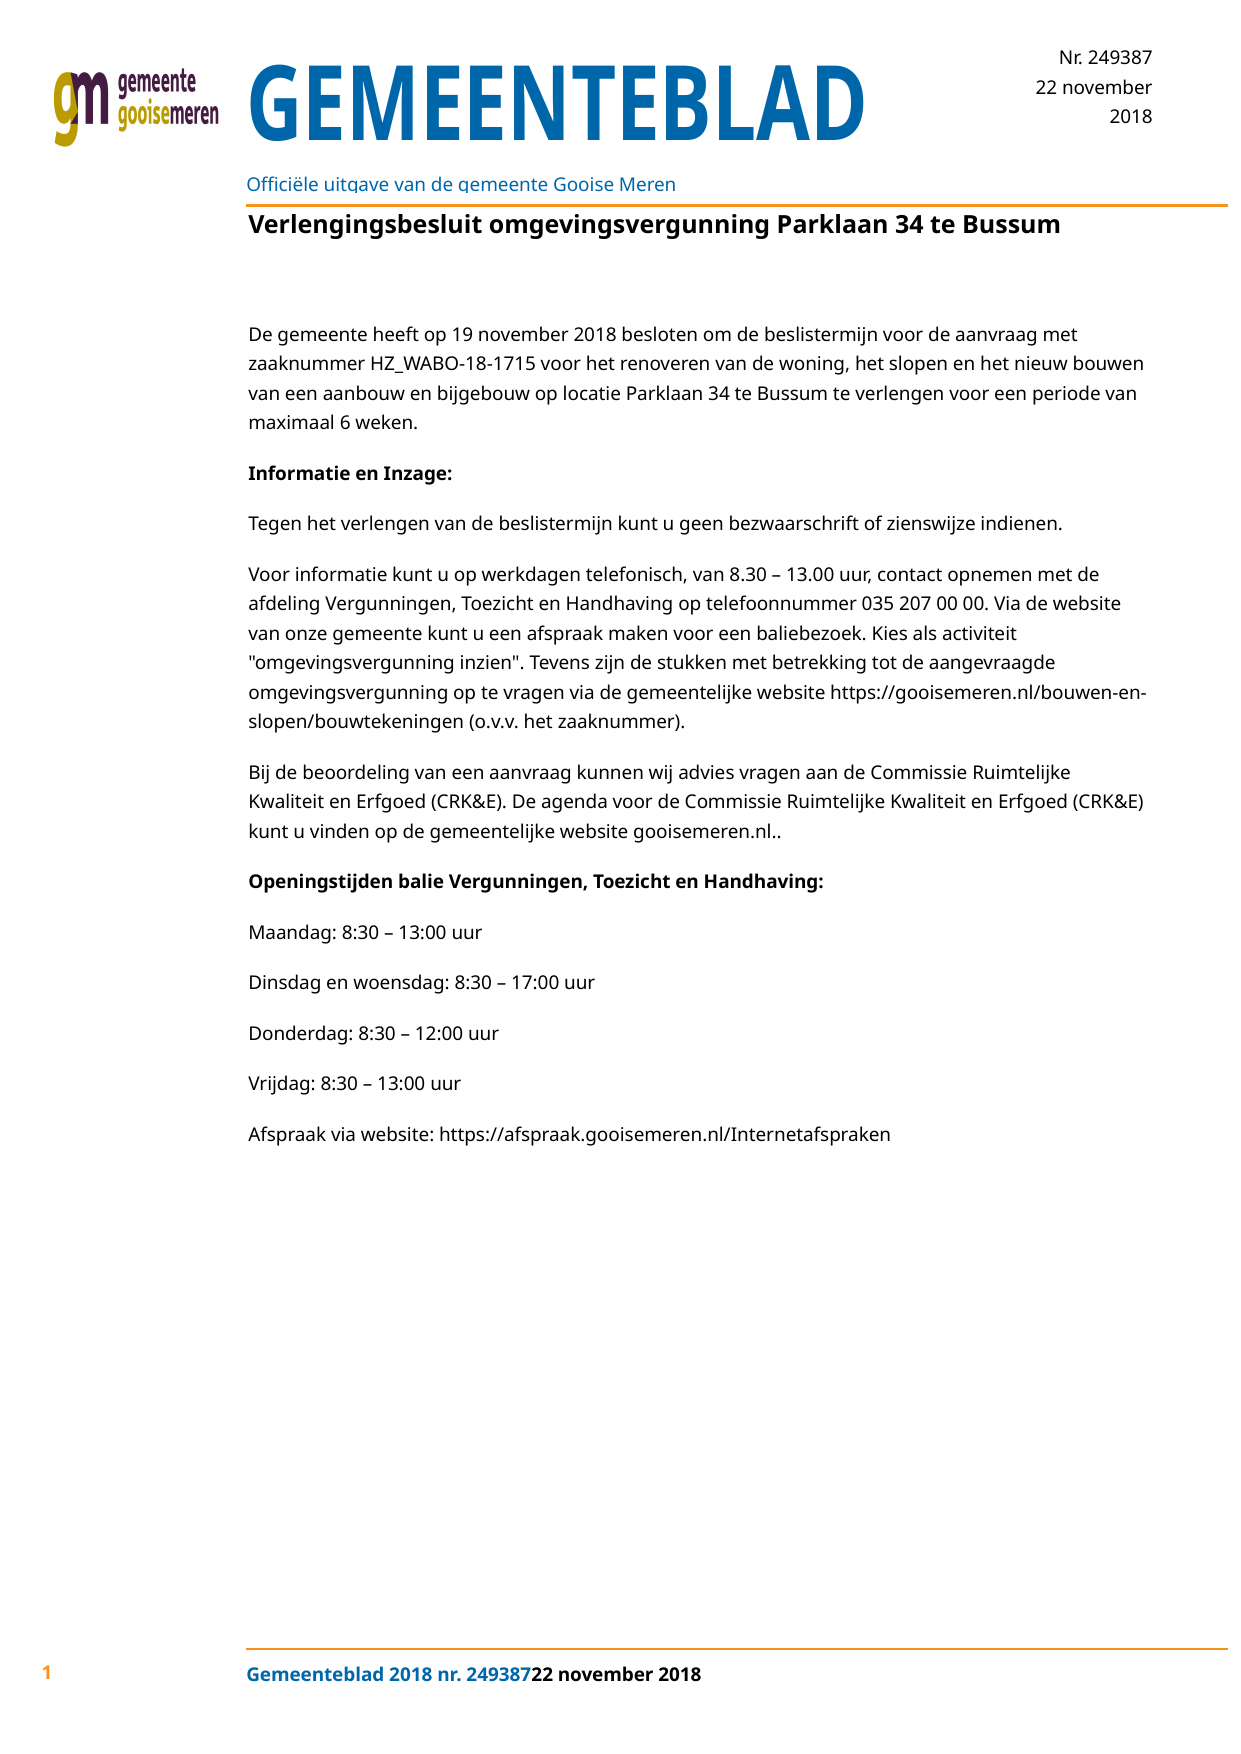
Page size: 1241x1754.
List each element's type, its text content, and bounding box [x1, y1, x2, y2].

text Bij de beoordeling van een aanvraag kunnen wij advies vragen aan de Commissie Ruimtelijke Kwaliteit en Erfgoed (CRK&E). De agenda voor de Commissie Ruimtelijke Kwaliteit en Erfgoed (CRK&E) kunt u vinden op de gemeentelijke website gooisemeren.nl.. [248, 759, 1152, 844]
text Voor informatie kunt u op werkdagen telefonisch, van 8.30 – 13.00 uur, contact opnemen met de afdeling Vergunningen, Toezicht en Handhaving op telefoonnummer 035 207 00 00. Via de website van onze gemeente kunt u een afspraak maken voor een baliebezoek. Kies als activiteit "omgevingsvergunning inzien". Tevens zijn de stukken met betrekking tot de aangevraagde omgevingsvergunning op te vragen via de gemeentelijke website https://gooisemeren.nl/bouwen-en-slopen/bouwtekeningen (o.v.v. het zaaknummer). [248, 561, 1152, 734]
text Maandag: 8:30 – 13:00 uur [248, 919, 1152, 945]
picture [41, 47, 231, 172]
text Donderdag: 8:30 – 12:00 uur [248, 1020, 1152, 1046]
text Afspraak via website: https://afspraak.gooisemeren.nl/Internetafspraken [248, 1121, 1152, 1146]
text Informatie en Inzage: [248, 460, 1152, 486]
text De gemeente heeft op 19 november 2018 besloten om de beslistermijn voor de aanvraag met zaaknummer HZ_WABO-18-1715 voor het renoveren van de woning, het slopen en het nieuw bouwen van een aanbouw en bijgebouw op locatie Parklaan 34 te Bussum te verlengen voor een periode van maximaal 6 weken. [248, 321, 1152, 435]
text Verlengingsbesluit omgevingsvergunning Parklaan 34 te Bussum [248, 207, 1152, 241]
text Tegen het verlengen van de beslistermijn kunt u geen bezwaarschrift of zienswijze indienen. [248, 510, 1152, 536]
text Dinsdag en woensdag: 8:30 – 17:00 uur [248, 969, 1152, 995]
text Vrijdag: 8:30 – 13:00 uur [248, 1070, 1152, 1096]
text Openingstijden balie Vergunningen, Toezicht en Handhaving: [248, 869, 1152, 894]
